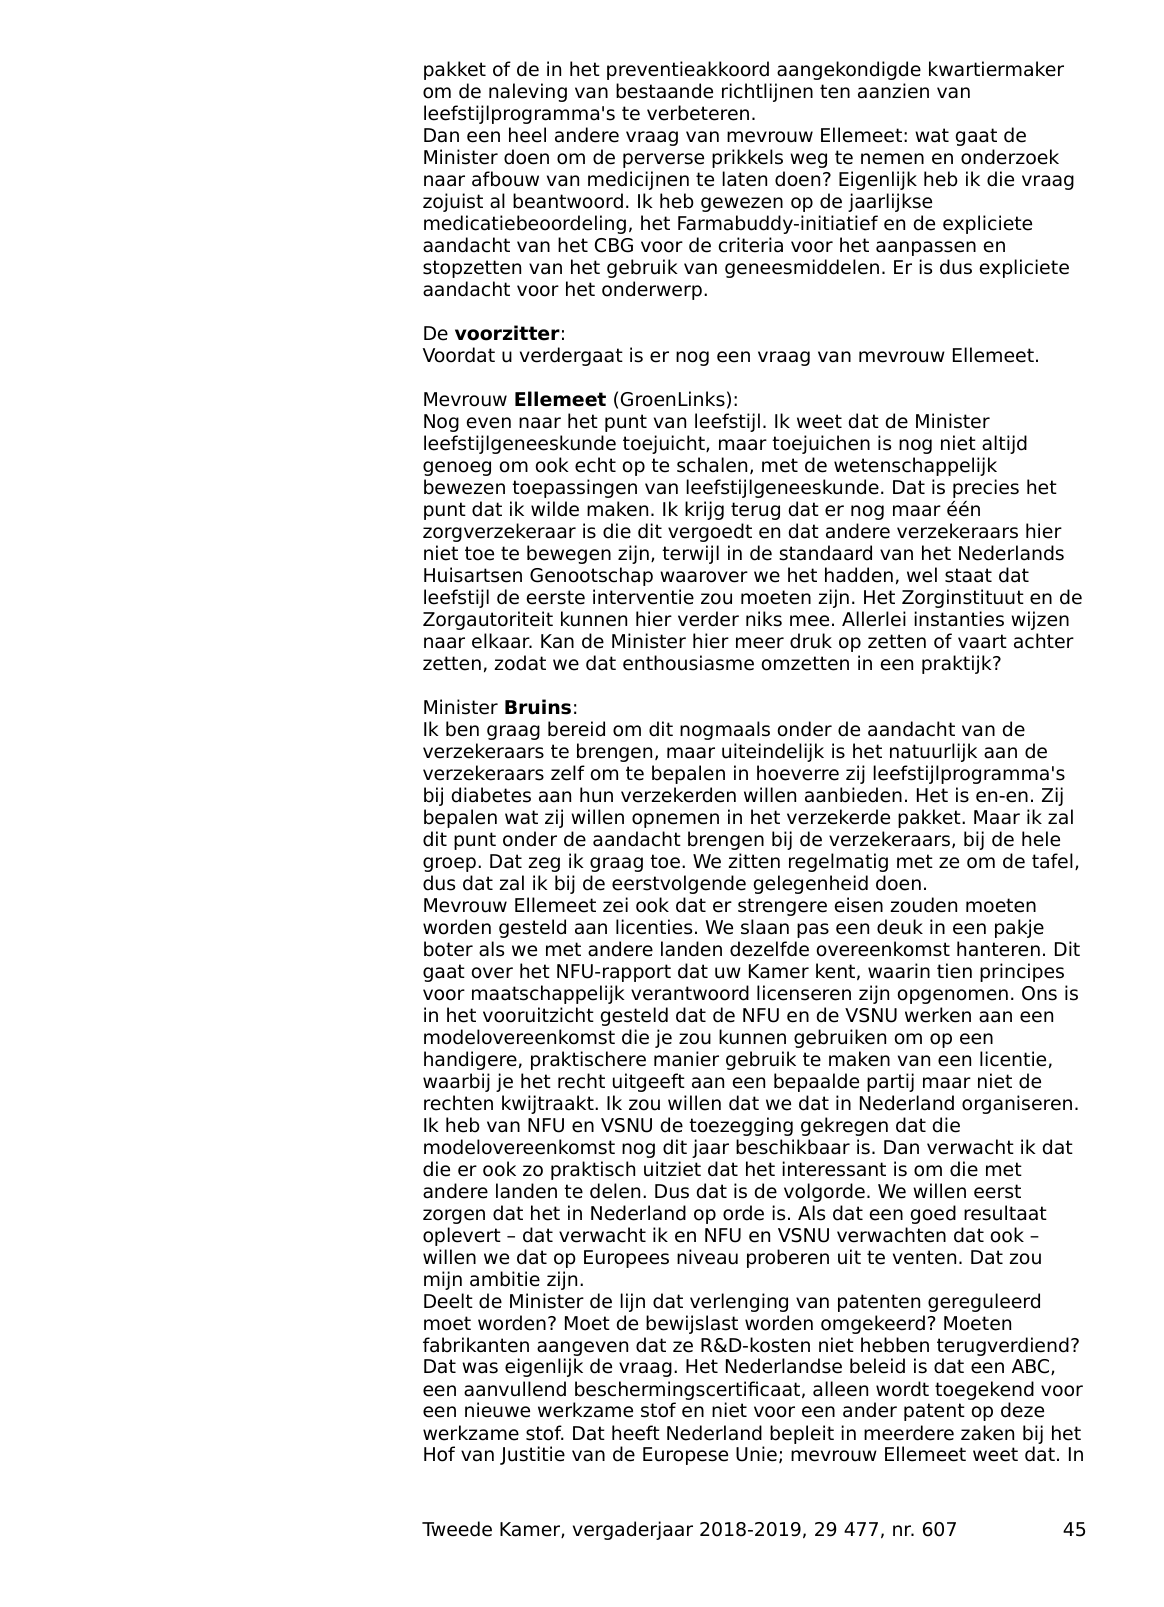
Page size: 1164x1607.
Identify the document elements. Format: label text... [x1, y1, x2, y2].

text Mevrouw Ellemeet zei ook dat er strengere eisen zouden moeten worden gesteld aan licenties. We slaan pas een deuk in een pakje boter als we met andere landen dezelfde overeenkomst hanteren. Dit gaat over het NFU-rapport dat uw Kamer kent, waarin tien principes voor maatschappelijk verantwoord licenseren zijn opgenomen. Ons is in het vooruitzicht gesteld dat de NFU en de VSNU werken aan een modelovereenkomst die je zou kunnen gebruiken om op een handigere, praktischere manier gebruik te maken van een licentie, waarbij je het recht uitgeeft aan een bepaalde partij maar niet de rechten kwijtraakt. Ik zou willen dat we dat in Nederland organiseren. Ik heb van NFU en VSNU de toezegging gekregen dat die modelovereenkomst nog dit jaar beschikbaar is. Dan verwacht ik dat die er ook zo praktisch uitziet dat het interessant is om die met andere landen te delen. Dus dat is de volgorde. We willen eerst zorgen dat het in Nederland op orde is. Als dat een goed resultaat oplevert – dat verwacht ik en NFU en VSNU verwachten dat ook – willen we dat op Europees niveau proberen uit te venten. Dat zou mijn ambitie zijn. [422, 895, 1087, 1291]
text Dan een heel andere vraag van mevrouw Ellemeet: wat gaat de Minister doen om de perverse prikkels weg te nemen en onderzoek naar afbouw van medicijnen te laten doen? Eigenlijk heb ik die vraag zojuist al beantwoord. Ik heb gewezen op de jaarlijkse medicatiebeoordeling, het Farmabuddy-initiatief en de expliciete aandacht van het CBG voor de criteria voor het aanpassen en stopzetten van het gebruik van geneesmiddelen. Er is dus expliciete aandacht voor het onderwerp. [422, 125, 1087, 301]
text De voorzitter: [422, 323, 1087, 345]
text Ik ben graag bereid om dit nogmaals onder de aandacht van de verzekeraars te brengen, maar uiteindelijk is het natuurlijk aan de verzekeraars zelf om te bepalen in hoeverre zij leefstijlprogramma's bij diabetes aan hun verzekerden willen aanbieden. Het is en-en. Zij bepalen wat zij willen opnemen in het verzekerde pakket. Maar ik zal dit punt onder de aandacht brengen bij de verzekeraars, bij de hele groep. Dat zeg ik graag toe. We zitten regelmatig met ze om de tafel, dus dat zal ik bij de eerstvolgende gelegenheid doen. [422, 719, 1087, 895]
text Deelt de Minister de lijn dat verlenging van patenten gereguleerd moet worden? Moet de bewijslast worden omgekeerd? Moeten fabrikanten aangeven dat ze R&D-kosten niet hebben terugverdiend? Dat was eigenlijk de vraag. Het Nederlandse beleid is dat een ABC, een aanvullend beschermingscertificaat, alleen wordt toegekend voor een nieuwe werkzame stof en niet voor een ander patent op deze werkzame stof. Dat heeft Nederland bepleit in meerdere zaken bij het Hof van Justitie van de Europese Unie; mevrouw Ellemeet weet dat. In [422, 1291, 1087, 1466]
text Voordat u verdergaat is er nog een vraag van mevrouw Ellemeet. [422, 345, 1087, 367]
text Mevrouw Ellemeet (GroenLinks): [422, 389, 1087, 411]
text Nog even naar het punt van leefstijl. Ik weet dat de Minister leefstijlgeneeskunde toejuicht, maar toejuichen is nog niet altijd genoeg om ook echt op te schalen, met de wetenschappelijk bewezen toepassingen van leefstijlgeneeskunde. Dat is precies het punt dat ik wilde maken. Ik krijg terug dat er nog maar één zorgverzekeraar is die dit vergoedt en dat andere verzekeraars hier niet toe te bewegen zijn, terwijl in de standaard van het Nederlands Huisartsen Genootschap waarover we het hadden, wel staat dat leefstijl de eerste interventie zou moeten zijn. Het Zorginstituut en de Zorgautoriteit kunnen hier verder niks mee. Allerlei instanties wijzen naar elkaar. Kan de Minister hier meer druk op zetten of vaart achter zetten, zodat we dat enthousiasme omzetten in een praktijk? [422, 411, 1087, 675]
text pakket of de in het preventieakkoord aangekondigde kwartiermaker om de naleving van bestaande richtlijnen ten aanzien van leefstijlprogramma's te verbeteren. [422, 59, 1087, 125]
text Minister Bruins: [422, 697, 1087, 719]
